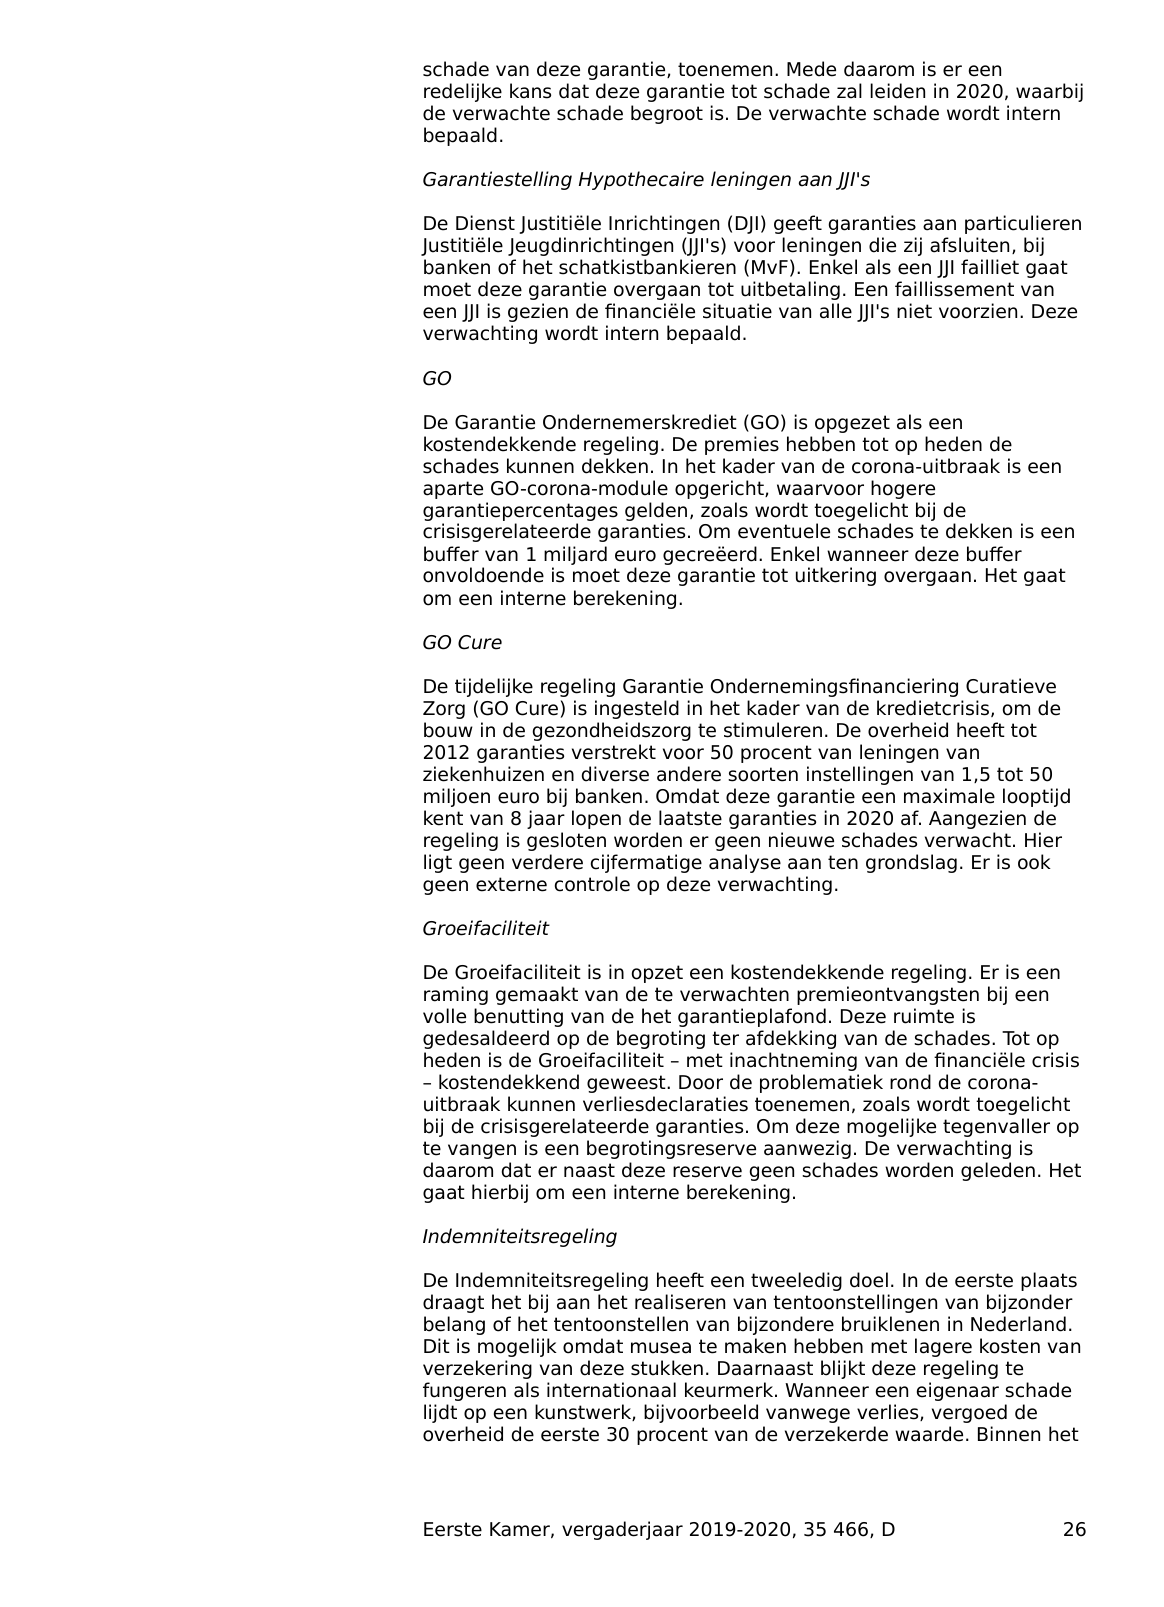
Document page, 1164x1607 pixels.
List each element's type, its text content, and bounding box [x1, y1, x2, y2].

subtitle GO Cure [422, 632, 1087, 653]
subtitle GO [422, 367, 1087, 389]
text De Garantie Ondernemerskrediet (GO) is opgezet als een kostendekkende regeling. De premies hebben tot op heden de schades kunnen dekken. In het kader van de corona-uitbraak is een aparte GO-corona-module opgericht, waarvoor hogere garantiepercentages gelden, zoals wordt toegelicht bij de crisisgerelateerde garanties. Om eventuele schades te dekken is een buffer van 1 miljard euro gecreëerd. Enkel wanneer deze buffer onvoldoende is moet deze garantie tot uitkering overgaan. Het gaat om een interne berekening. [422, 412, 1087, 609]
text schade van deze garantie, toenemen. Mede daarom is er een redelijke kans dat deze garantie tot schade zal leiden in 2020, waarbij de verwachte schade begroot is. De verwachte schade wordt intern bepaald. [422, 59, 1087, 147]
text De Dienst Justitiële Inrichtingen (DJI) geeft garanties aan particulieren Justitiële Jeugdinrichtingen (JJI's) voor leningen die zij afsluiten, bij banken of het schatkistbankieren (MvF). Enkel als een JJI failliet gaat moet deze garantie overgaan tot uitbetaling. Een faillissement van een JJI is gezien de financiële situatie van alle JJI's niet voorzien. Deze verwachting wordt intern bepaald. [422, 213, 1087, 345]
text De tijdelijke regeling Garantie Ondernemingsfinanciering Curatieve Zorg (GO Cure) is ingesteld in het kader van de kredietcrisis, om de bouw in de gezondheidszorg te stimuleren. De overheid heeft tot 2012 garanties verstrekt voor 50 procent van leningen van ziekenhuizen en diverse andere soorten instellingen van 1,5 tot 50 miljoen euro bij banken. Omdat deze garantie een maximale looptijd kent van 8 jaar lopen de laatste garanties in 2020 af. Aangezien de regeling is gesloten worden er geen nieuwe schades verwacht. Hier ligt geen verdere cijfermatige analyse aan ten grondslag. Er is ook geen externe controle op deze verwachting. [422, 676, 1087, 896]
subtitle Garantiestelling Hypothecaire leningen aan JJI's [422, 169, 1087, 191]
text De Indemniteitsregeling heeft een tweeledig doel. In de eerste plaats draagt het bij aan het realiseren van tentoonstellingen van bijzonder belang of het tentoonstellen van bijzondere bruiklenen in Nederland. Dit is mogelijk omdat musea te maken hebben met lagere kosten van verzekering van deze stukken. Daarnaast blijkt deze regeling te fungeren als internationaal keurmerk. Wanneer een eigenaar schade lijdt op een kunstwerk, bijvoorbeeld vanwege verlies, vergoed de overheid de eerste 30 procent van de verzekerde waarde. Binnen het [422, 1270, 1087, 1446]
subtitle Indemniteitsregeling [422, 1226, 1087, 1248]
subtitle Groeifaciliteit [422, 918, 1087, 940]
text De Groeifaciliteit is in opzet een kostendekkende regeling. Er is een raming gemaakt van de te verwachten premieontvangsten bij een volle benutting van de het garantieplafond. Deze ruimte is gedesaldeerd op de begroting ter afdekking van de schades. Tot op heden is de Groeifaciliteit – met inachtneming van de financiële crisis – kostendekkend geweest. Door de problematiek rond de corona-uitbraak kunnen verliesdeclaraties toenemen, zoals wordt toegelicht bij de crisisgerelateerde garanties. Om deze mogelijke tegenvaller op te vangen is een begrotingsreserve aanwezig. De verwachting is daarom dat er naast deze reserve geen schades worden geleden. Het gaat hierbij om een interne berekening. [422, 962, 1087, 1204]
